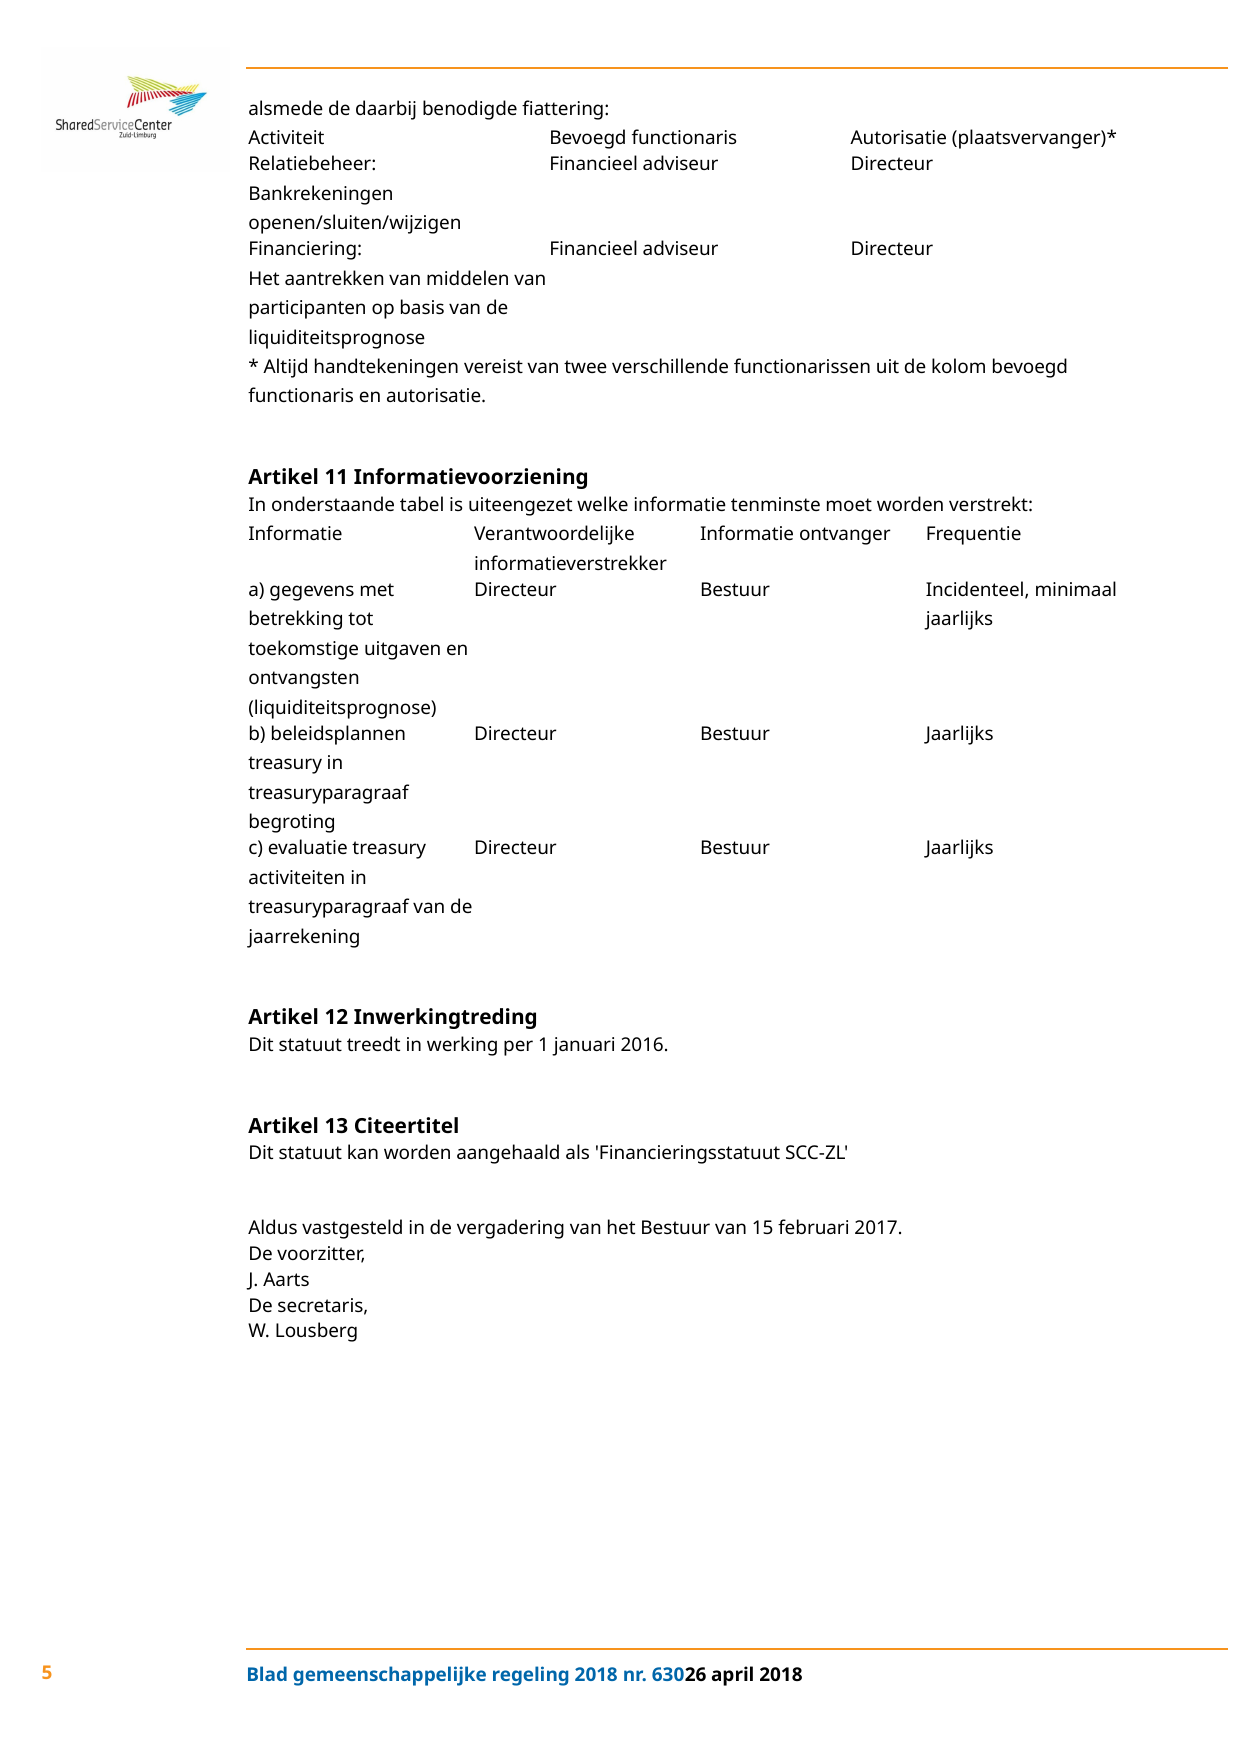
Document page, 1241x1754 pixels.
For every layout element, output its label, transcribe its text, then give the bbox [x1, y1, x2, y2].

table_cell b) beleidsplannen treasury in treasuryparagraaf begroting [248, 720, 474, 834]
table_header Activiteit [248, 125, 549, 150]
table_cell Financieel adviseur [549, 150, 850, 235]
table_cell Financieel adviseur [549, 235, 850, 349]
table_cell c) evaluatie treasury activiteiten in treasuryparagraaf van de jaarrekening [248, 834, 474, 949]
table_cell Bestuur [700, 576, 926, 720]
text Dit statuut treedt in werking per 1 januari 2016. [248, 1031, 1152, 1057]
table_cell Jaarlijks [926, 720, 1152, 834]
text Aldus vastgesteld in de vergadering van het Bestuur van 15 februari 2017. [248, 1214, 1152, 1240]
text Artikel 12 Inwerkingtreding [248, 1002, 1152, 1031]
text J. Aarts [248, 1266, 1152, 1292]
picture [41, 47, 231, 172]
table_cell Relatiebeheer: Bankrekeningen openen/sluiten/wijzigen [248, 150, 549, 235]
table_header Autorisatie (plaatsvervanger)* [850, 125, 1152, 150]
table_header Verantwoordelijke informatieverstrekker [474, 521, 700, 576]
table_cell Directeur [474, 834, 700, 949]
table_cell Directeur [850, 150, 1152, 235]
text De voorzitter, [248, 1240, 1152, 1266]
table_cell Bestuur [700, 720, 926, 834]
text Dit statuut kan worden aangehaald als 'Financieringsstatuut SCC-ZL' [248, 1139, 1152, 1165]
table_cell Jaarlijks [926, 834, 1152, 949]
table_header Bevoegd functionaris [549, 125, 850, 150]
table_cell Directeur [474, 576, 700, 720]
text Artikel 11 Informatievoorziening [248, 462, 1152, 491]
table_cell Directeur [474, 720, 700, 834]
text Artikel 13 Citeertitel [248, 1111, 1152, 1139]
table_header Informatie [248, 521, 474, 576]
text alsmede de daarbij benodigde fiattering: [248, 95, 1152, 121]
table_cell Incidenteel, minimaal jaarlijks [926, 576, 1152, 720]
table_cell Directeur [850, 235, 1152, 349]
table_cell Financiering: Het aantrekken van middelen van participanten op basis van de liquiditeitsprognose [248, 235, 549, 349]
text W. Lousberg [248, 1317, 1152, 1343]
table_cell Bestuur [700, 834, 926, 949]
text De secretaris, [248, 1292, 1152, 1317]
table_header Informatie ontvanger [700, 521, 926, 576]
text * Altijd handtekeningen vereist van twee verschillende functionarissen uit de kolom bevoegd functionaris en autorisatie. [248, 353, 1152, 408]
table_header Frequentie [926, 521, 1152, 576]
table_cell a) gegevens met betrekking tot toekomstige uitgaven en ontvangsten (liquiditeitsprognose) [248, 576, 474, 720]
text In onderstaande tabel is uiteengezet welke informatie tenminste moet worden verstrekt: [248, 491, 1152, 517]
